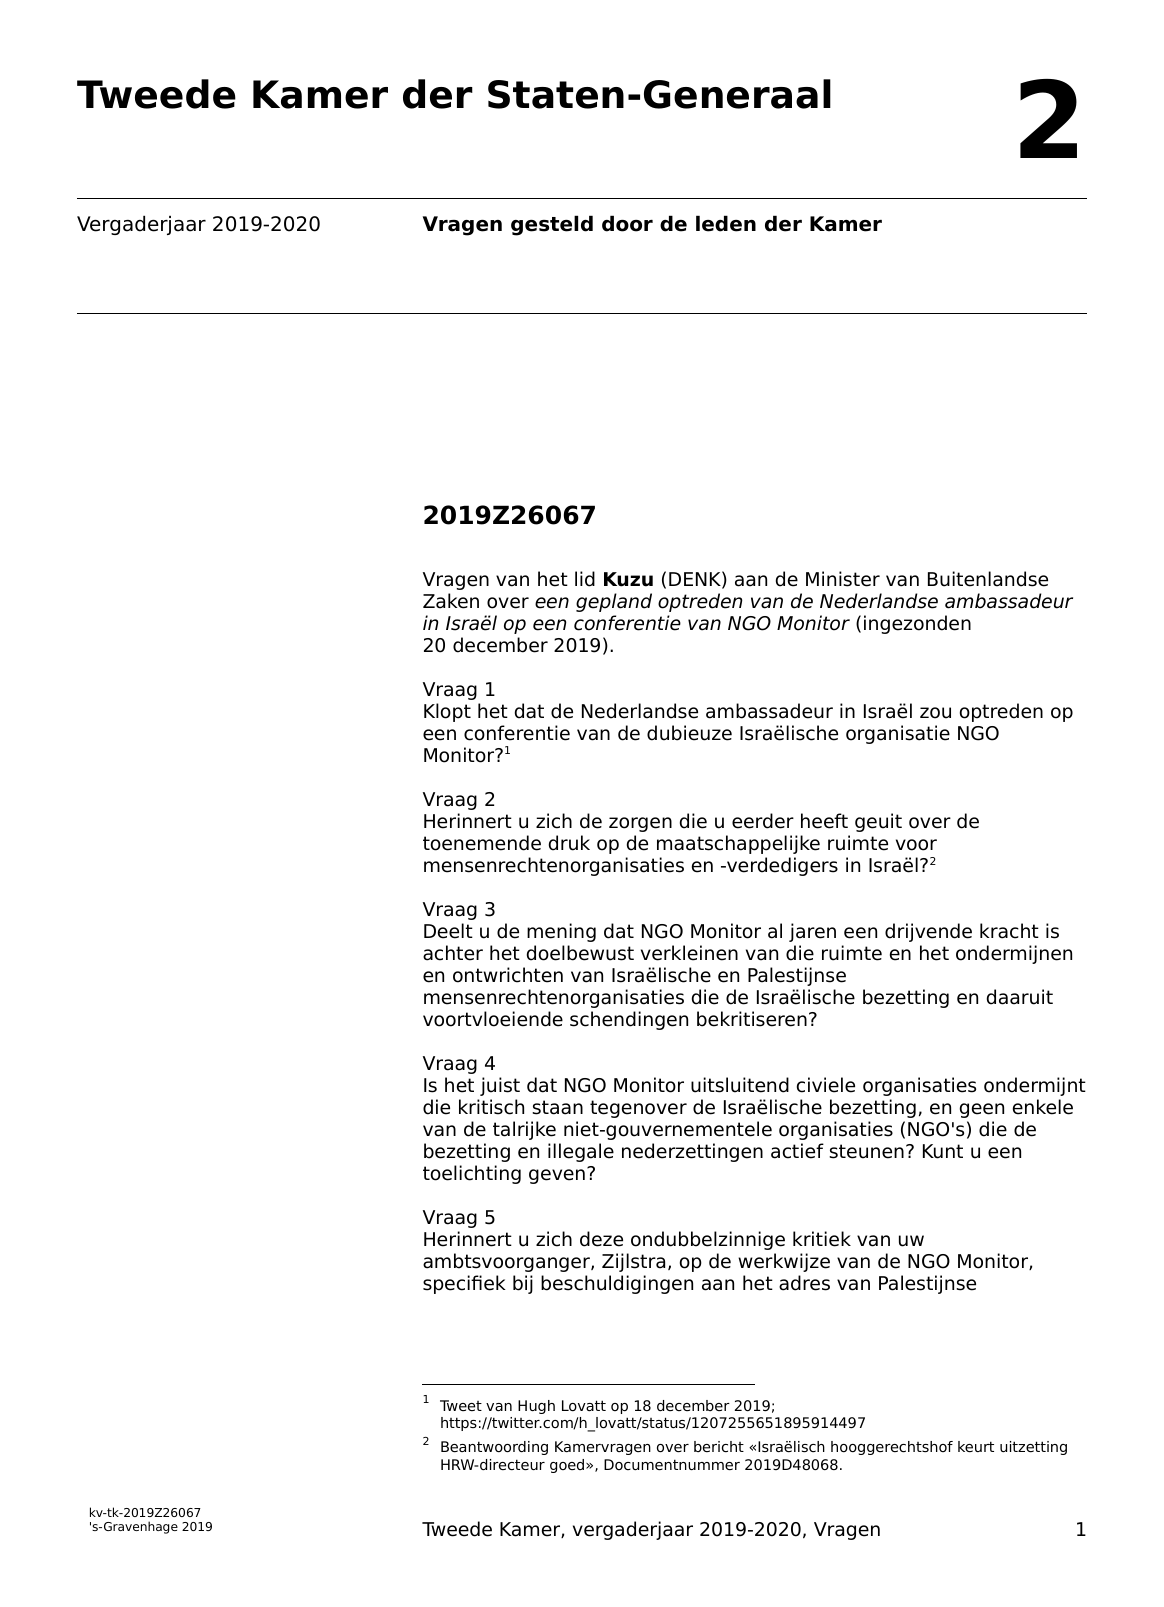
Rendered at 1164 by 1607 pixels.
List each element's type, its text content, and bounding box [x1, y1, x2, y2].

text Tweet van Hugh Lovatt op 18 december 2019; https://twitter.com/h_lovatt/status/1207255651895914497 [422, 1393, 1087, 1432]
table_header Tweede Kamer der Staten-Generaal [77, 59, 886, 198]
text 's-Gravenhage 2019 [88, 1520, 323, 1534]
text Vragen van het lid Kuzu (DENK) aan de Minister van Buitenlandse Zaken over een gepland optreden van de Nederlandse ambassadeur in Israël op een conferentie van NGO Monitor (ingezonden 20 december 2019). [422, 569, 1087, 657]
text Herinnert u zich deze ondubbelzinnige kritiek van uw ambtsvoorganger, Zijlstra, op de werkwijze van de NGO Monitor, specifiek bij beschuldigingen aan het adres van Palestijnse [422, 1229, 1087, 1295]
text Is het juist dat NGO Monitor uitsluitend civiele organisaties ondermijnt die kritisch staan tegenover de Israëlische bezetting, en geen enkele van de talrijke niet-gouvernementele organisaties (NGO's) die de bezetting en illegale nederzettingen actief steunen? Kunt u een toelichting geven? [422, 1075, 1087, 1185]
text Klopt het dat de Nederlandse ambassadeur in Israël zou optreden op een conferentie van de dubieuze Israëlische organisatie NGO Monitor? [422, 701, 1087, 767]
table_cell Vergaderjaar 2019-2020 [77, 199, 422, 313]
text Beantwoording Kamervragen over bericht «Israëlisch hooggerechtshof keurt uitzetting HRW-directeur goed», Documentnummer 2019D48068. [422, 1435, 1087, 1474]
text Vraag 3 [422, 899, 1087, 921]
text Deelt u de mening dat NGO Monitor al jaren een drijvende kracht is achter het doelbewust verkleinen van die ruimte en het ondermijnen en ontwrichten van Israëlische en Palestijnse mensenrechtenorganisaties die de Israëlische bezetting en daaruit voortvloeiende schendingen bekritiseren? [422, 921, 1087, 1031]
text Vraag 4 [422, 1053, 1087, 1075]
table_header 2 [886, 59, 1087, 198]
text Vraag 1 [422, 679, 1087, 701]
text Herinnert u zich de zorgen die u eerder heeft geuit over de toenemende druk op de maatschappelijke ruimte voor mensenrechtenorganisaties en -verdedigers in Israël? [422, 811, 1087, 877]
text Vraag 5 [422, 1207, 1087, 1229]
text Vraag 2 [422, 789, 1087, 811]
table_cell Vragen gesteld door de leden der Kamer [422, 199, 1087, 313]
text 2019Z26067 [422, 501, 1087, 531]
text kv-tk-2019Z26067 [88, 1506, 323, 1520]
